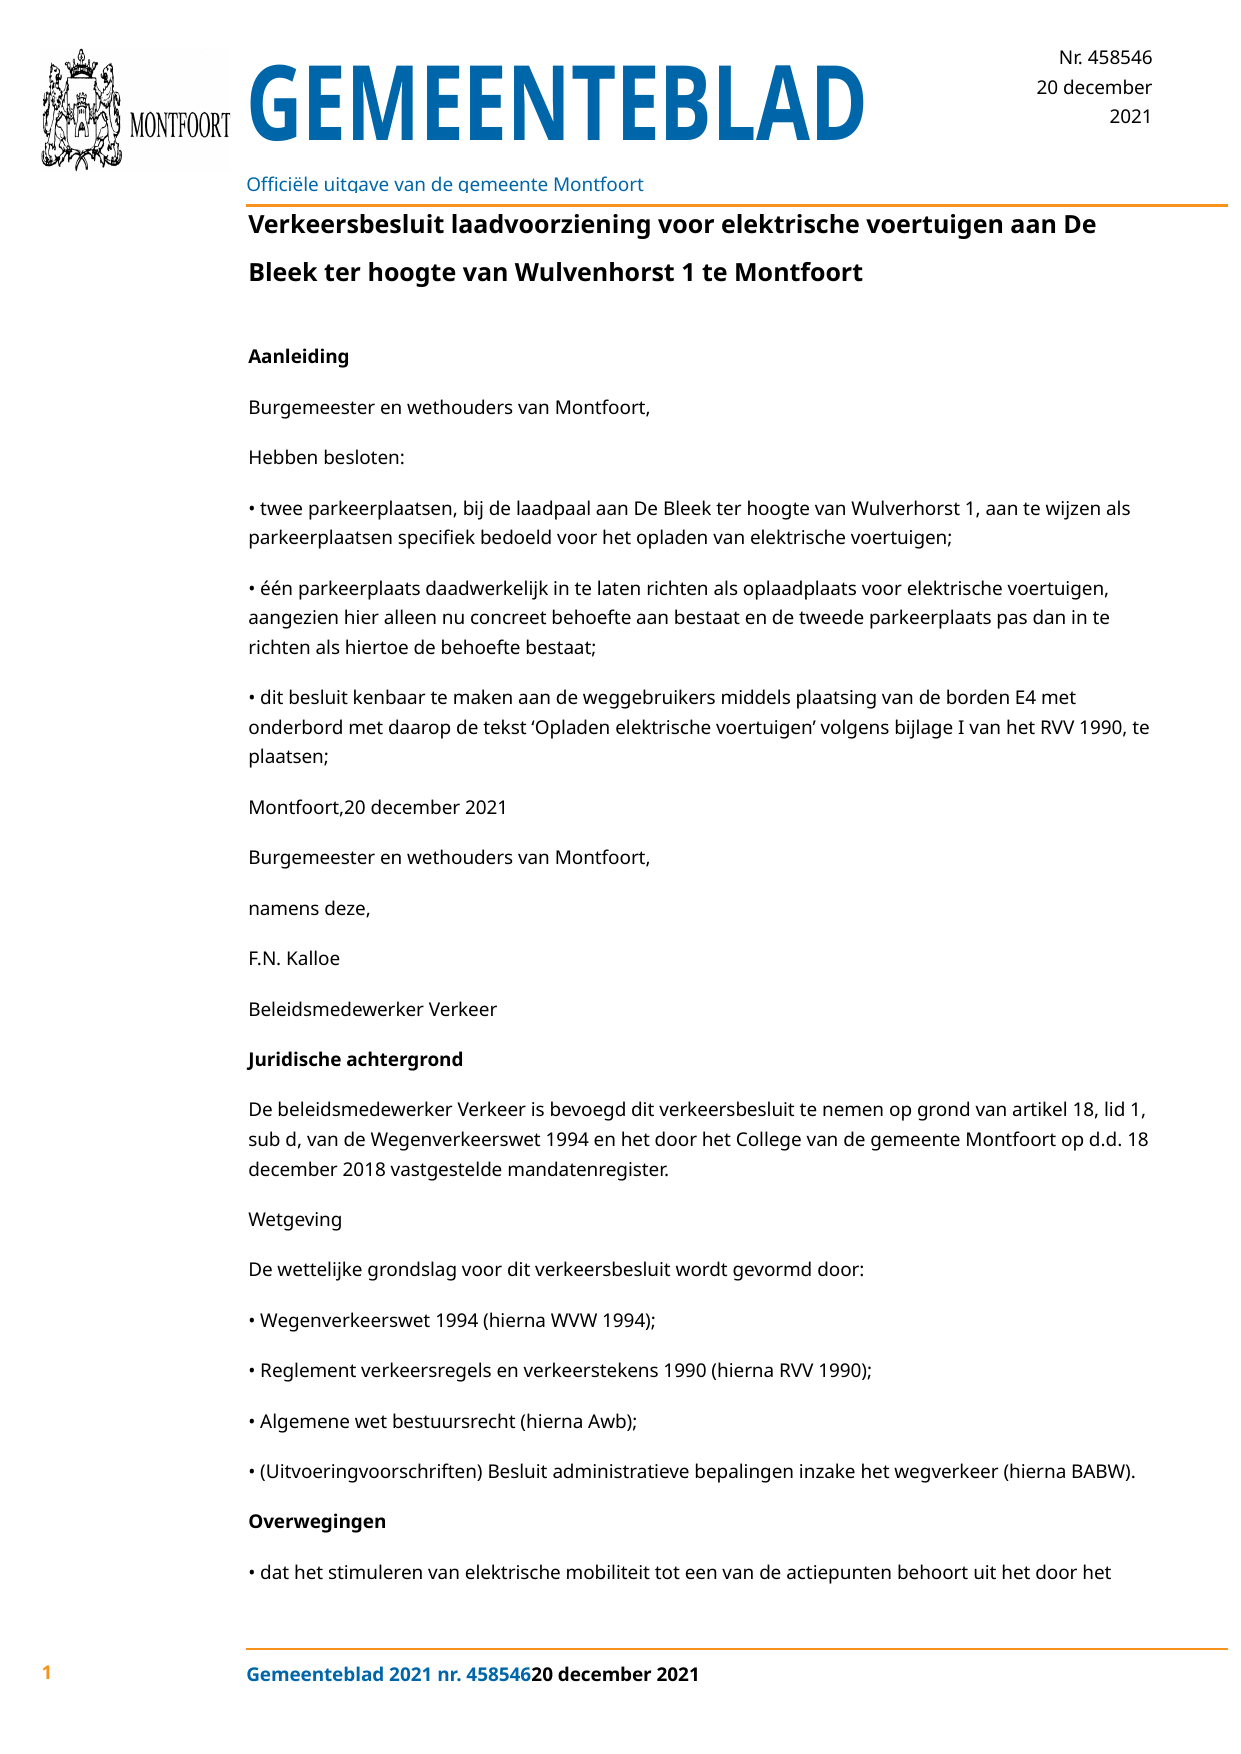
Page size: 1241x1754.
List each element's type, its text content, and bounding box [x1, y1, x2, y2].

text Beleidsmedewerker Verkeer [248, 996, 1152, 1021]
text De wettelijke grondslag voor dit verkeersbesluit wordt gevormd door: [248, 1257, 1152, 1282]
text • Reglement verkeersregels en verkeerstekens 1990 (hierna RVV 1990); [248, 1357, 1152, 1383]
text Hebben besloten: [248, 444, 1152, 470]
text F.N. Kalloe [248, 945, 1152, 971]
text • (Uitvoeringvoorschriften) Besluit administratieve bepalingen inzake het wegverkeer (hierna BABW). [248, 1458, 1152, 1484]
text namens deze, [248, 895, 1152, 921]
text Juridische achtergrond [248, 1046, 1152, 1072]
text Overwegingen [248, 1509, 1152, 1534]
text Aanleiding [248, 344, 1152, 369]
text Montfoort,20 december 2021 [248, 794, 1152, 820]
text Verkeersbesluit laadvoorziening voor elektrische voertuigen aan De Bleek ter hoogte van Wulvenhorst 1 te Montfoort [248, 207, 1152, 288]
text • dit besluit kenbaar te maken aan de weggebruikers middels plaatsing van de borden E4 met onderbord met daarop de tekst ‘Opladen elektrische voertuigen’ volgens bijlage I van het RVV 1990, te plaatsen; [248, 684, 1152, 769]
text • Algemene wet bestuursrecht (hierna Awb); [248, 1408, 1152, 1433]
text • Wegenverkeerswet 1994 (hierna WVW 1994); [248, 1307, 1152, 1333]
text • één parkeerplaats daadwerkelijk in te laten richten als oplaadplaats voor elektrische voertuigen, aangezien hier alleen nu concreet behoefte aan bestaat en de tweede parkeerplaats pas dan in te richten als hiertoe de behoefte bestaat; [248, 575, 1152, 660]
text Wetgeving [248, 1206, 1152, 1232]
text Burgemeester en wethouders van Montfoort, [248, 844, 1152, 870]
picture [41, 47, 231, 172]
text • dat het stimuleren van elektrische mobiliteit tot een van de actiepunten behoort uit het door het [248, 1559, 1152, 1585]
text Burgemeester en wethouders van Montfoort, [248, 394, 1152, 420]
text • twee parkeerplaatsen, bij de laadpaal aan De Bleek ter hoogte van Wulverhorst 1, aan te wijzen als parkeerplaatsen specifiek bedoeld voor het opladen van elektrische voertuigen; [248, 495, 1152, 550]
text De beleidsmedewerker Verkeer is bevoegd dit verkeersbesluit te nemen op grond van artikel 18, lid 1, sub d, van de Wegenverkeerswet 1994 en het door het College van de gemeente Montfoort op d.d. 18 december 2018 vastgestelde mandatenregister. [248, 1097, 1152, 1181]
